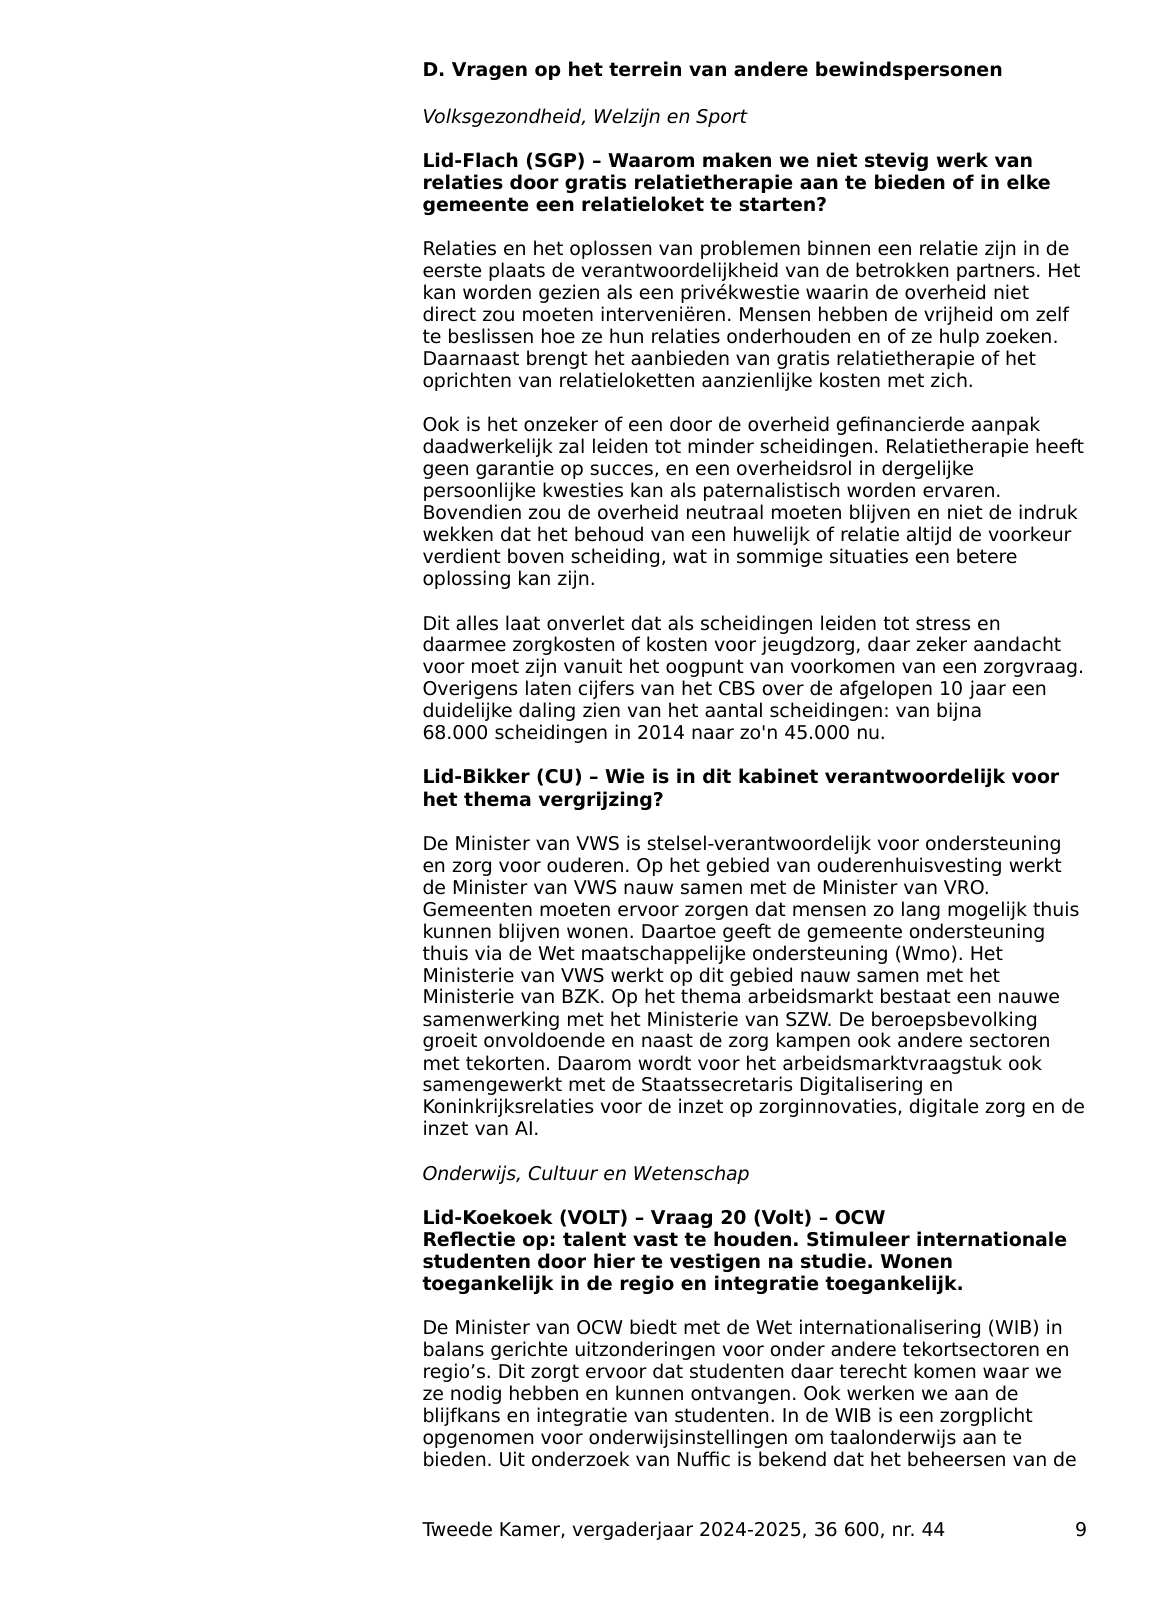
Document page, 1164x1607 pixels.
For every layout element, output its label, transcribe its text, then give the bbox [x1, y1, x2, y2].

text Lid-Bikker (CU) – Wie is in dit kabinet verantwoordelijk voor het thema vergrijzing? [422, 766, 1087, 810]
text Relaties en het oplossen van problemen binnen een relatie zijn in de eerste plaats de verantwoordelijkheid van de betrokken partners. Het kan worden gezien als een privékwestie waarin de overheid niet direct zou moeten interveniëren. Mensen hebben de vrijheid om zelf te beslissen hoe ze hun relaties onderhouden en of ze hulp zoeken. Daarnaast brengt het aanbieden van gratis relatietherapie of het oprichten van relatieloketten aanzienlijke kosten met zich. [422, 238, 1087, 392]
text Reflectie op: talent vast te houden. Stimuleer internationale studenten door hier te vestigen na studie. Wonen toegankelijk in de regio en integratie toegankelijk. [422, 1229, 1087, 1294]
text De Minister van VWS is stelsel-verantwoordelijk voor ondersteuning en zorg voor ouderen. Op het gebied van ouderenhuisvesting werkt de Minister van VWS nauw samen met de Minister van VRO. Gemeenten moeten ervoor zorgen dat mensen zo lang mogelijk thuis kunnen blijven wonen. Daartoe geeft de gemeente ondersteuning thuis via de Wet maatschappelijke ondersteuning (Wmo). Het Ministerie van VWS werkt op dit gebied nauw samen met het Ministerie van BZK. Op het thema arbeidsmarkt bestaat een nauwe samenwerking met het Ministerie van SZW. De beroepsbevolking groeit onvoldoende en naast de zorg kampen ook andere sectoren met tekorten. Daarom wordt voor het arbeidsmarktvraagstuk ook samengewerkt met de Staatssecretaris Digitalisering en Koninkrijksrelaties voor de inzet op zorginnovaties, digitale zorg en de inzet van AI. [422, 833, 1087, 1140]
subtitle D. Vragen op het terrein van andere bewindspersonen [422, 59, 1087, 81]
text De Minister van OCW biedt met de Wet internationalisering (WIB) in balans gerichte uitzonderingen voor onder andere tekortsectoren en regio’s. Dit zorgt ervoor dat studenten daar terecht komen waar we ze nodig hebben en kunnen ontvangen. Ook werken we aan de blijfkans en integratie van studenten. In de WIB is een zorgplicht opgenomen voor onderwijsinstellingen om taalonderwijs aan te bieden. Uit onderzoek van Nuffic is bekend dat het beheersen van de [422, 1317, 1087, 1471]
subtitle Volksgezondheid, Welzijn en Sport [422, 106, 1087, 128]
text Lid-Koekoek (VOLT) – Vraag 20 (Volt) – OCW [422, 1207, 1087, 1229]
subtitle Onderwijs, Cultuur en Wetenschap [422, 1162, 1087, 1184]
text Lid-Flach (SGP) – Waarom maken we niet stevig werk van relaties door gratis relatietherapie aan te bieden of in elke gemeente een relatieloket te starten? [422, 150, 1087, 216]
text Ook is het onzeker of een door de overheid gefinancierde aanpak daadwerkelijk zal leiden tot minder scheidingen. Relatietherapie heeft geen garantie op succes, en een overheidsrol in dergelijke persoonlijke kwesties kan als paternalistisch worden ervaren. Bovendien zou de overheid neutraal moeten blijven en niet de indruk wekken dat het behoud van een huwelijk of relatie altijd de voorkeur verdient boven scheiding, wat in sommige situaties een betere oplossing kan zijn. [422, 414, 1087, 590]
text Dit alles laat onverlet dat als scheidingen leiden tot stress en daarmee zorgkosten of kosten voor jeugdzorg, daar zeker aandacht voor moet zijn vanuit het oogpunt van voorkomen van een zorgvraag. Overigens laten cijfers van het CBS over de afgelopen 10 jaar een duidelijke daling zien van het aantal scheidingen: van bijna 68.000 scheidingen in 2014 naar zo'n 45.000 nu. [422, 612, 1087, 744]
